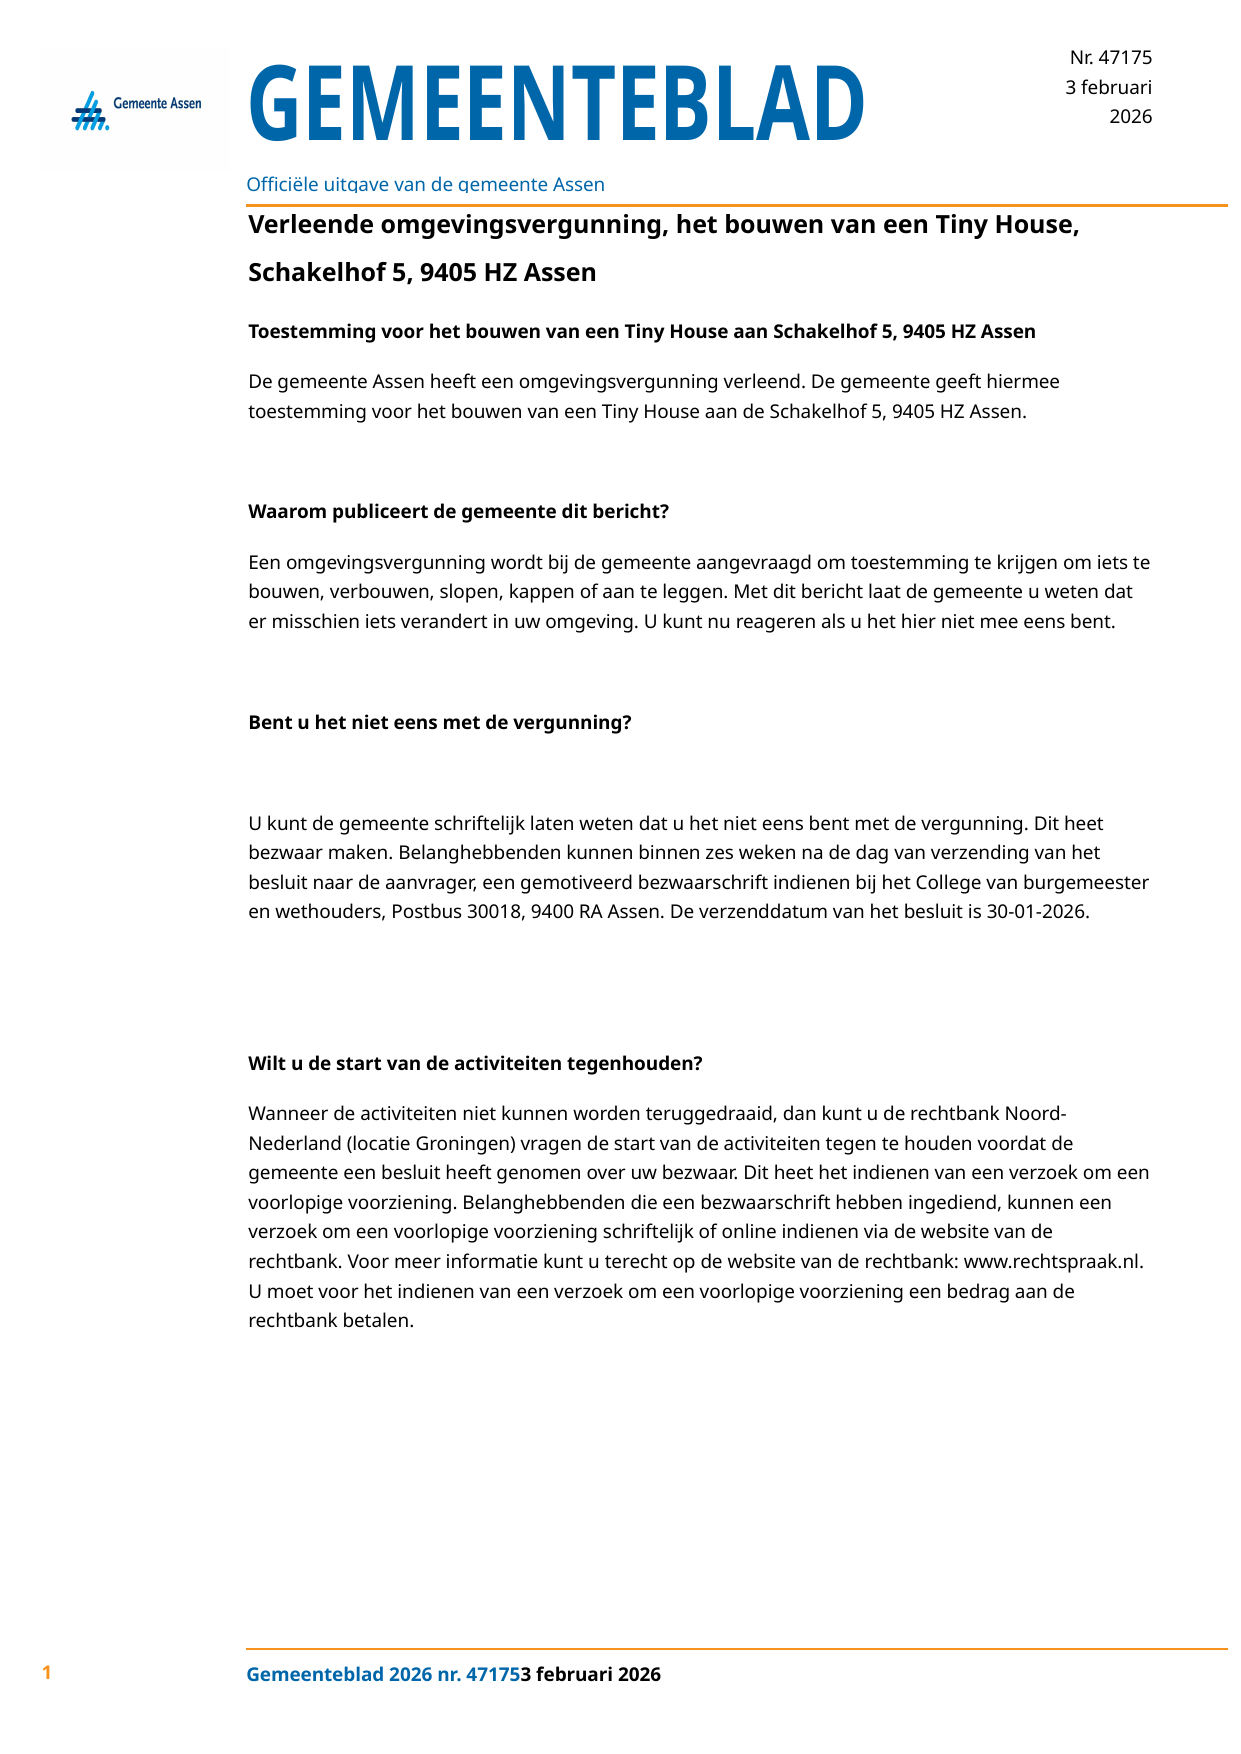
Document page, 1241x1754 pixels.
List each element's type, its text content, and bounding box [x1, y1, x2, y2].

picture [41, 47, 231, 172]
text Toestemming voor het bouwen van een Tiny House aan Schakelhof 5, 9405 HZ Assen [248, 318, 1152, 344]
text Een omgevingsvergunning wordt bij de gemeente aangevraagd om toestemming te krijgen om iets te bouwen, verbouwen, slopen, kappen of aan te leggen. Met dit bericht laat de gemeente u weten dat er misschien iets verandert in uw omgeving. U kunt nu reageren als u het hier niet mee eens bent. [248, 549, 1152, 634]
text Waarom publiceert de gemeente dit bericht? [248, 499, 1152, 524]
text Wilt u de start van de activiteiten tegenhouden? [248, 1050, 1152, 1076]
text Verleende omgevingsvergunning, het bouwen van een Tiny House, Schakelhof 5, 9405 HZ Assen [248, 207, 1152, 288]
text Wanneer de activiteiten niet kunnen worden teruggedraaid, dan kunt u de rechtbank Noord-Nederland (locatie Groningen) vragen de start van de activiteiten tegen te houden voordat de gemeente een besluit heeft genomen over uw bezwaar. Dit heet het indienen van een verzoek om een voorlopige voorziening. Belanghebbenden die een bezwaarschrift hebben ingediend, kunnen een verzoek om een voorlopige voorziening schriftelijk of online indienen via de website van de rechtbank. Voor meer informatie kunt u terecht op de website van de rechtbank: www.rechtspraak.nl. U moet voor het indienen van een verzoek om een voorlopige voorziening een bedrag aan de rechtbank betalen. [248, 1100, 1152, 1333]
text Bent u het niet eens met de vergunning? [248, 709, 1152, 735]
text U kunt de gemeente schriftelijk laten weten dat u het niet eens bent met de vergunning. Dit heet bezwaar maken. Belanghebbenden kunnen binnen zes weken na de dag van verzending van het besluit naar de aanvrager, een gemotiveerd bezwaarschrift indienen bij het College van burgemeester en wethouders, Postbus 30018, 9400 RA Assen. De verzenddatum van het besluit is 30-01-2026. [248, 810, 1152, 924]
text De gemeente Assen heeft een omgevingsvergunning verleend. De gemeente geeft hiermee toestemming voor het bouwen van een Tiny House aan de Schakelhof 5, 9405 HZ Assen. [248, 368, 1152, 424]
